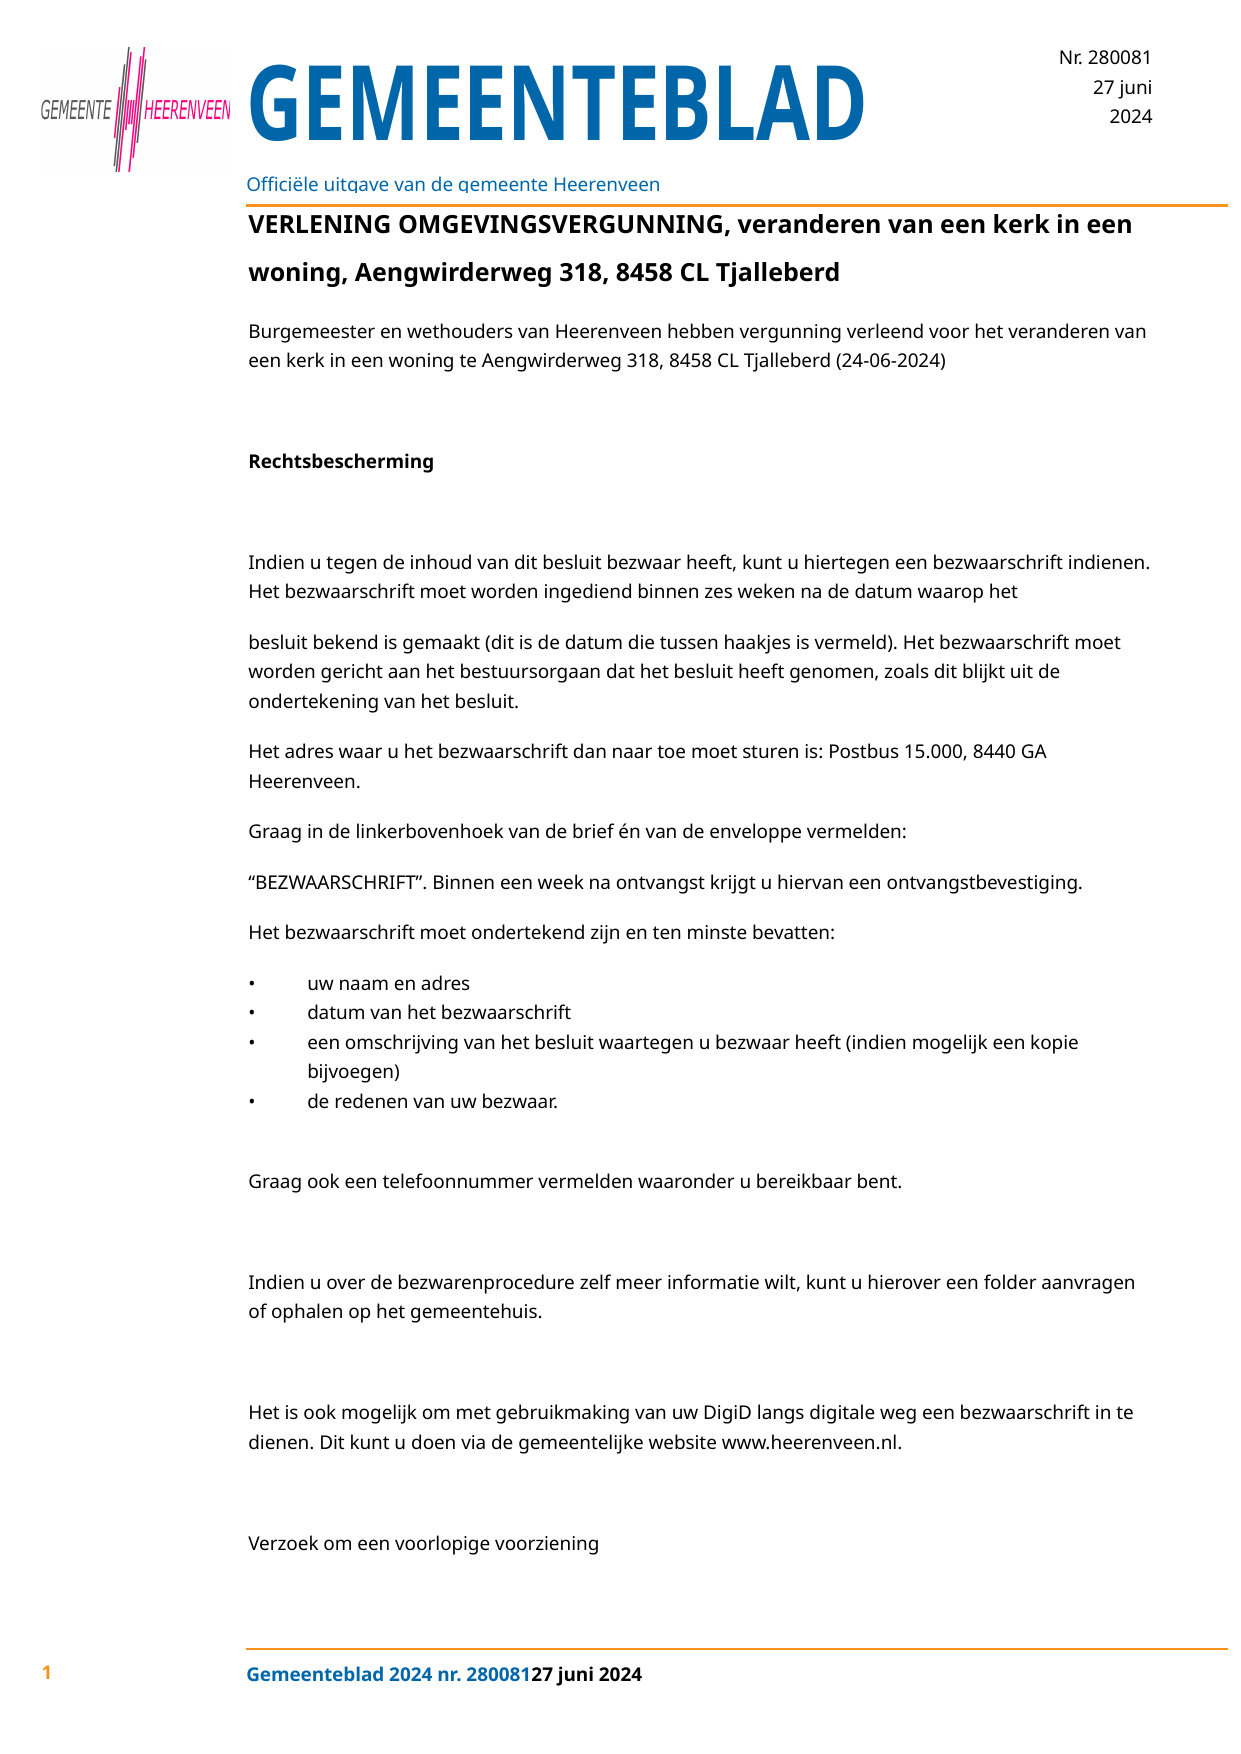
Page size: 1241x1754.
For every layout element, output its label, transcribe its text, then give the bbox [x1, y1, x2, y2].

text Graag in de linkerbovenhoek van de brief én van de enveloppe vermelden: [248, 819, 1152, 844]
list de redenen van uw bezwaar. [248, 1088, 1152, 1114]
text VERLENING OMGEVINGSVERGUNNING, veranderen van een kerk in een woning, Aengwirderweg 318, 8458 CL Tjalleberd [248, 207, 1152, 288]
text Graag ook een telefoonnummer vermelden waaronder u bereikbaar bent. [248, 1168, 1152, 1194]
text Indien u over de bezwarenprocedure zelf meer informatie wilt, kunt u hierover een folder aanvragen of ophalen op het gemeentehuis. [248, 1269, 1152, 1324]
text “BEZWAARSCHRIFT”. Binnen een week na ontvangst krijgt u hiervan een ontvangstbevestiging. [248, 869, 1152, 895]
list uw naam en adres [248, 970, 1152, 996]
text Indien u tegen de inhoud van dit besluit bezwaar heeft, kunt u hiertegen een bezwaarschrift indienen. Het bezwaarschrift moet worden ingediend binnen zes weken na de datum waarop het [248, 549, 1152, 604]
list een omschrijving van het besluit waartegen u bezwaar heeft (indien mogelijk een kopie bijvoegen) [248, 1029, 1152, 1084]
text besluit bekend is gemaakt (dit is de datum die tussen haakjes is vermeld). Het bezwaarschrift moet worden gericht aan het bestuursorgaan dat het besluit heeft genomen, zoals dit blijkt uit de ondertekening van het besluit. [248, 629, 1152, 714]
text Het adres waar u het bezwaarschrift dan naar toe moet sturen is: Postbus 15.000, 8440 GA Heerenveen. [248, 739, 1152, 794]
text Verzoek om een voorlopige voorziening [248, 1530, 1152, 1556]
list datum van het bezwaarschrift [248, 999, 1152, 1025]
text Het is ook mogelijk om met gebruikmaking van uw DigiD langs digitale weg een bezwaarschrift in te dienen. Dit kunt u doen via de gemeentelijke website www.heerenveen.nl. [248, 1399, 1152, 1455]
picture [41, 47, 231, 172]
text Burgemeester en wethouders van Heerenveen hebben vergunning verleend voor het veranderen van een kerk in een woning te Aengwirderweg 318, 8458 CL Tjalleberd (24-06-2024) [248, 318, 1152, 373]
text Het bezwaarschrift moet ondertekend zijn en ten minste bevatten: [248, 919, 1152, 945]
text Rechtsbescherming [248, 448, 1152, 474]
